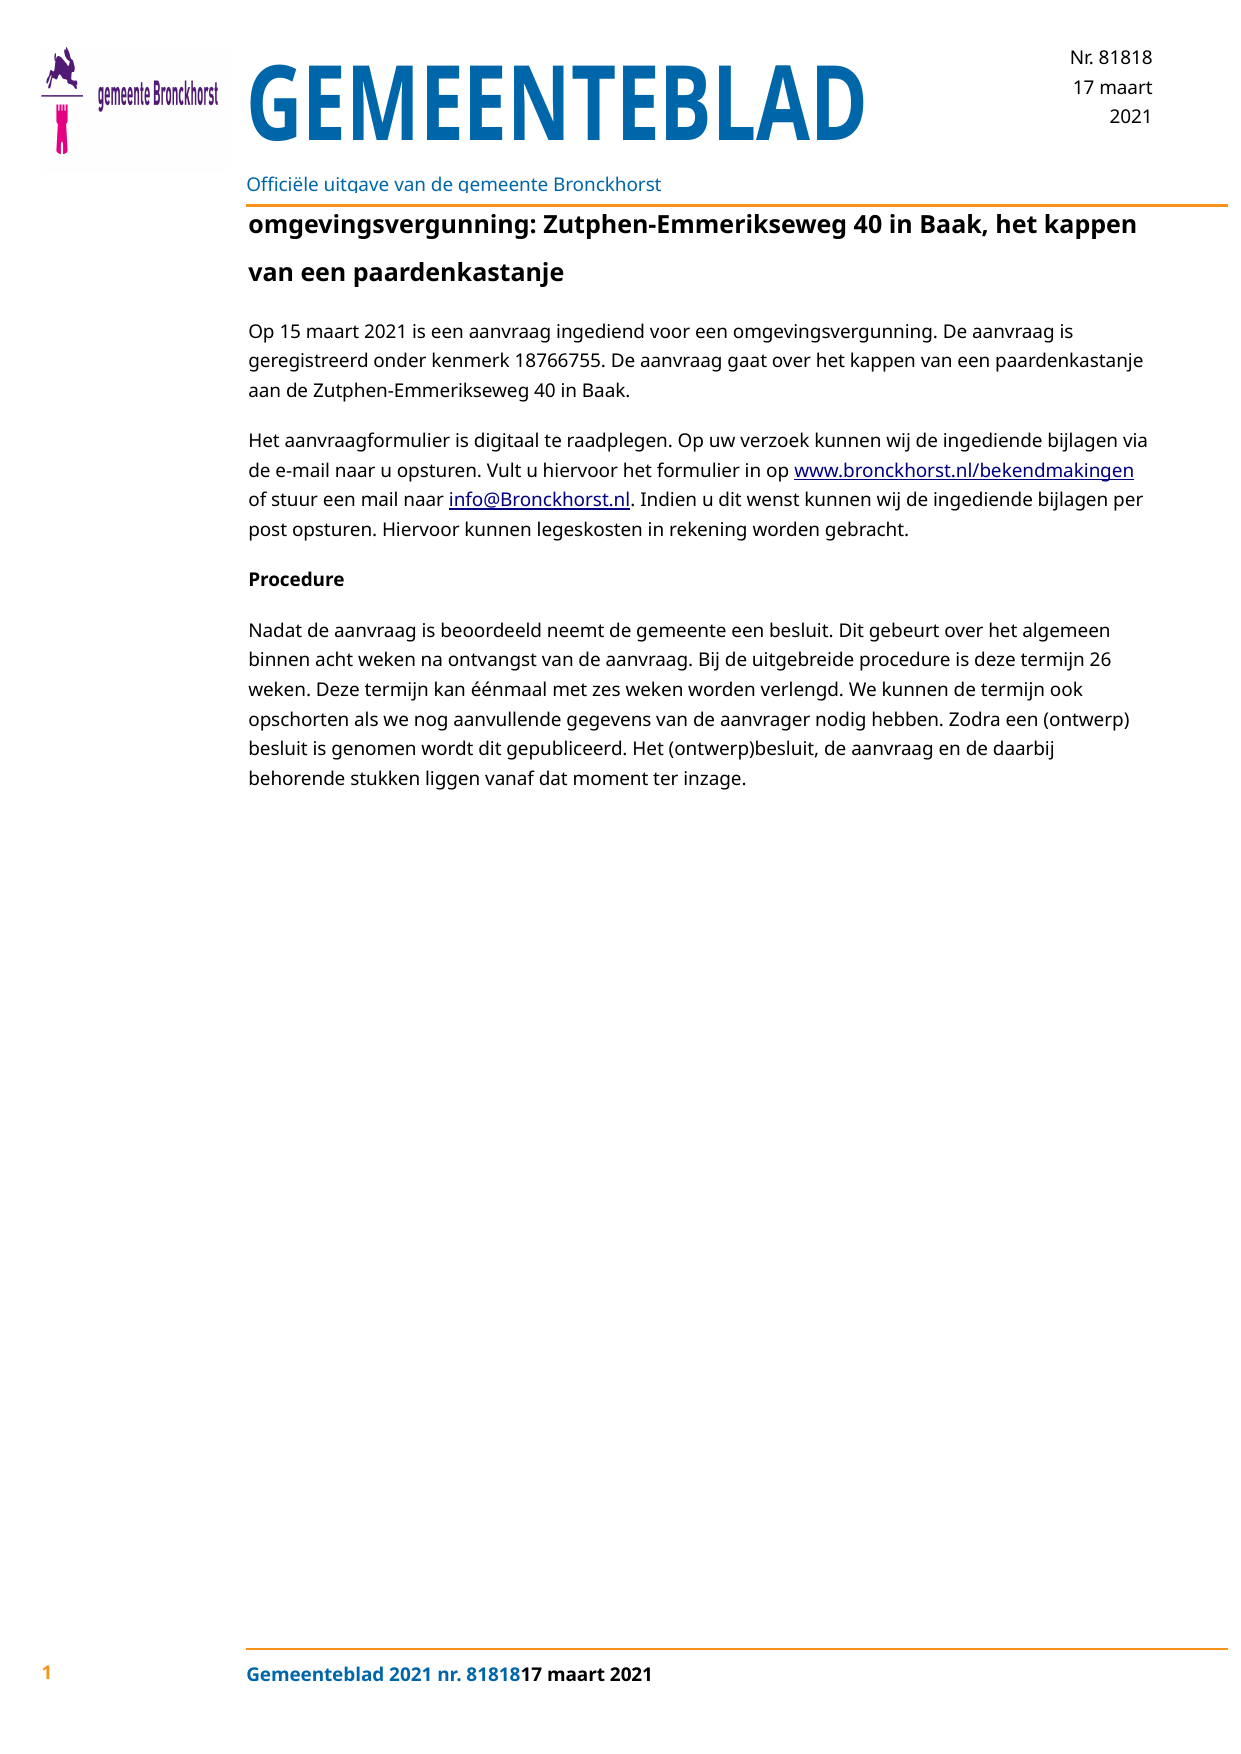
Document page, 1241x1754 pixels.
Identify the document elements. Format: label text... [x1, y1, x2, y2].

text Procedure [248, 567, 1152, 592]
text Nadat de aanvraag is beoordeeld neemt de gemeente een besluit. Dit gebeurt over het algemeen binnen acht weken na ontvangst van de aanvraag. Bij de uitgebreide procedure is deze termijn 26 weken. Deze termijn kan éénmaal met zes weken worden verlengd. We kunnen de termijn ook opschorten als we nog aanvullende gegevens van de aanvrager nodig hebben. Zodra een (ontwerp) besluit is genomen wordt dit gepubliceerd. Het (ontwerp)besluit, de aanvraag en de daarbij behorende stukken liggen vanaf dat moment ter inzage. [248, 617, 1152, 791]
text Op 15 maart 2021 is een aanvraag ingediend voor een omgevingsvergunning. De aanvraag is geregistreerd onder kenmerk 18766755. De aanvraag gaat over het kappen van een paardenkastanje aan de Zutphen-Emmerikseweg 40 in Baak. [248, 318, 1152, 403]
picture [41, 47, 231, 172]
text Het aanvraagformulier is digitaal te raadplegen. Op uw verzoek kunnen wij de ingediende bijlagen via de e-mail naar u opsturen. Vult u hiervoor het formulier in op www.bronckhorst.nl/bekendmakingen of stuur een mail naar info@Bronckhorst.nl. Indien u dit wenst kunnen wij de ingediende bijlagen per post opsturen. Hiervoor kunnen legeskosten in rekening worden gebracht. [248, 427, 1152, 542]
text omgevingsvergunning: Zutphen-Emmerikseweg 40 in Baak, het kappen van een paardenkastanje [248, 207, 1152, 288]
